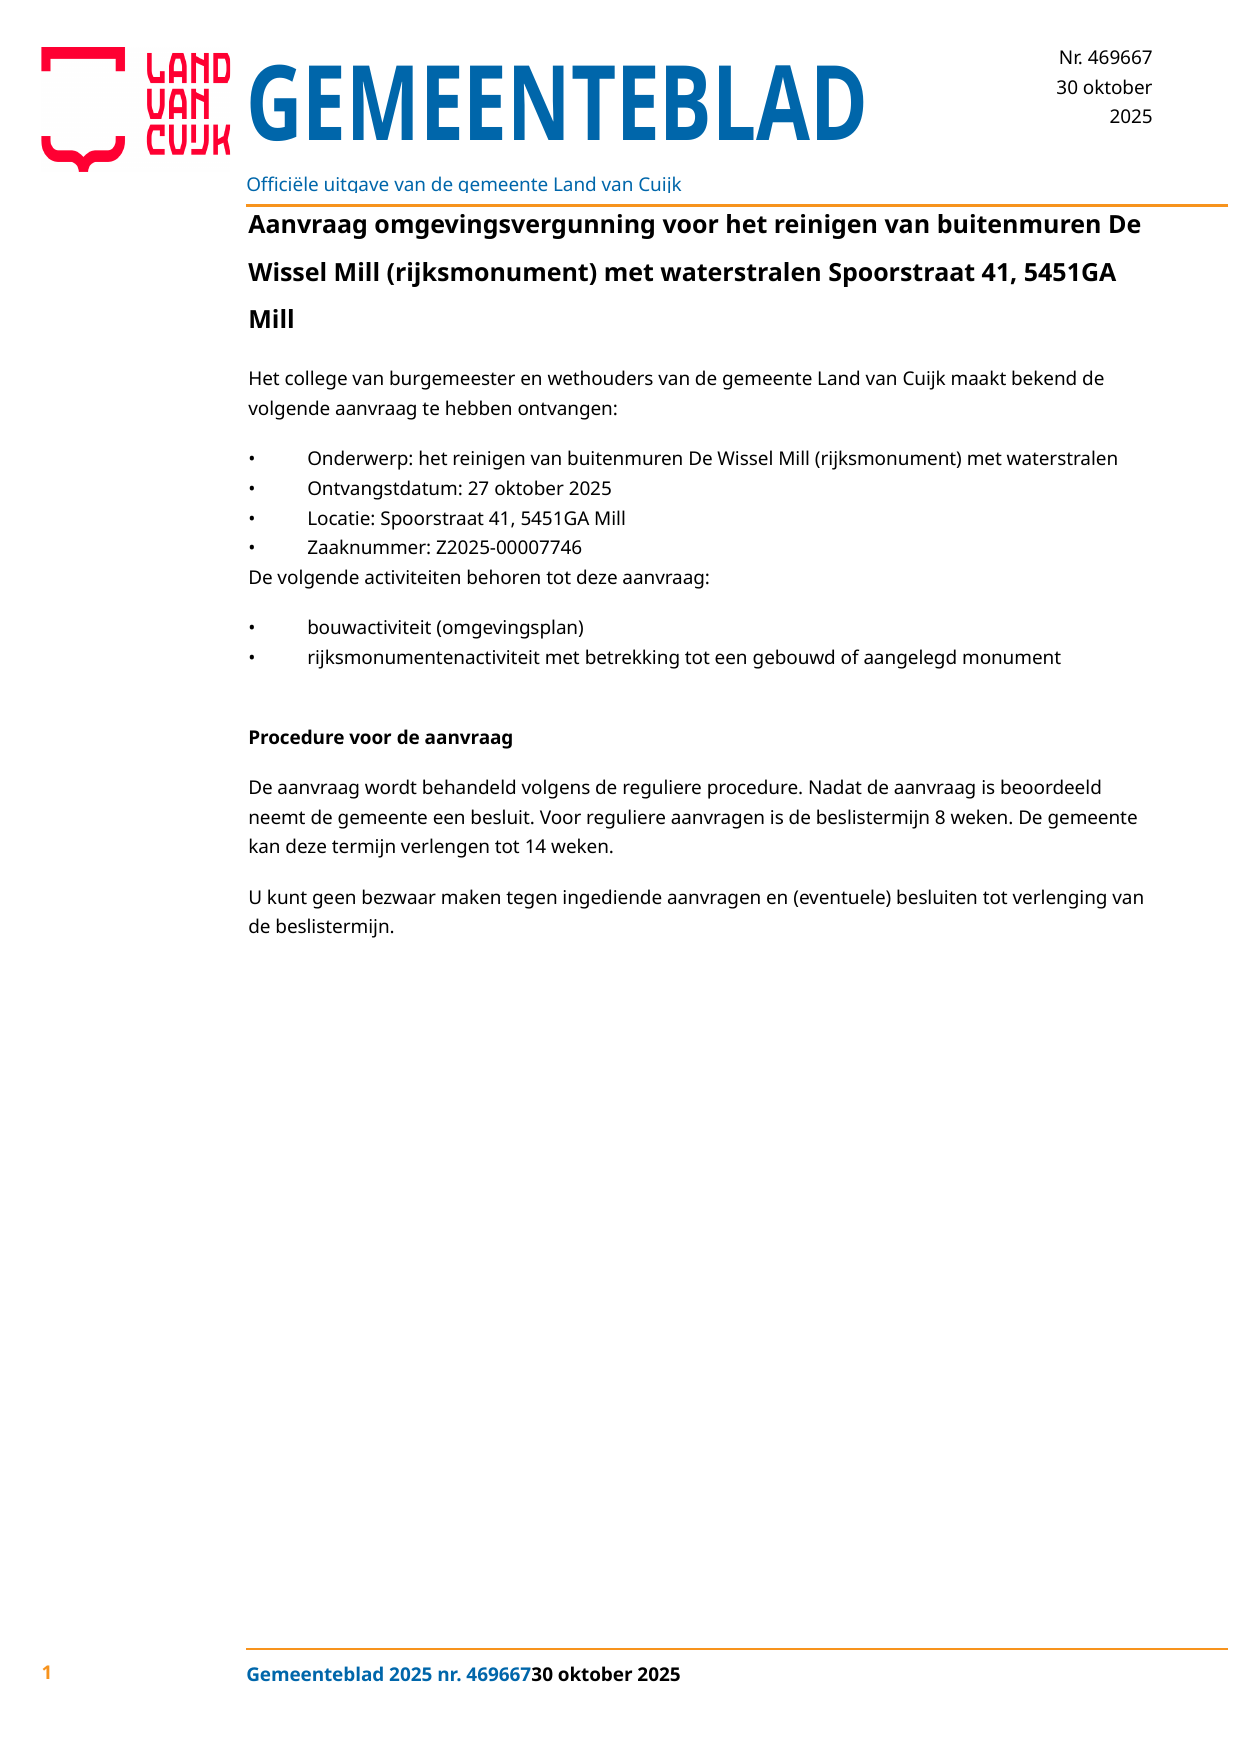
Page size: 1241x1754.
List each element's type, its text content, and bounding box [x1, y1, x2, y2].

list Locatie: Spoorstraat 41, 5451GA Mill [248, 505, 1152, 530]
list rijksmonumentenactiviteit met betrekking tot een gebouwd of aangelegd monument [248, 644, 1152, 669]
text De volgende activiteiten behoren tot deze aanvraag: [248, 564, 1152, 589]
list Zaaknummer: Z2025-00007746 [248, 534, 1152, 560]
text Procedure voor de aanvraag [248, 724, 1152, 749]
text Het college van burgemeester en wethouders van de gemeente Land van Cuijk maakt bekend de volgende aanvraag te hebben ontvangen: [248, 366, 1152, 421]
list bouwactiviteit (omgevingsplan) [248, 614, 1152, 640]
picture [41, 47, 231, 172]
text De aanvraag wordt behandeld volgens de reguliere procedure. Nadat de aanvraag is beoordeeld neemt de gemeente een besluit. Voor reguliere aanvragen is de beslistermijn 8 weken. De gemeente kan deze termijn verlengen tot 14 weken. [248, 774, 1152, 859]
list Ontvangstdatum: 27 oktober 2025 [248, 475, 1152, 501]
text Aanvraag omgevingsvergunning voor het reinigen van buitenmuren De Wissel Mill (rijksmonument) met waterstralen Spoorstraat 41, 5451GA Mill [248, 207, 1152, 336]
text U kunt geen bezwaar maken tegen ingediende aanvragen en (eventuele) besluiten tot verlenging van de beslistermijn. [248, 884, 1152, 939]
list Onderwerp: het reinigen van buitenmuren De Wissel Mill (rijksmonument) met waterstralen [248, 446, 1152, 471]
